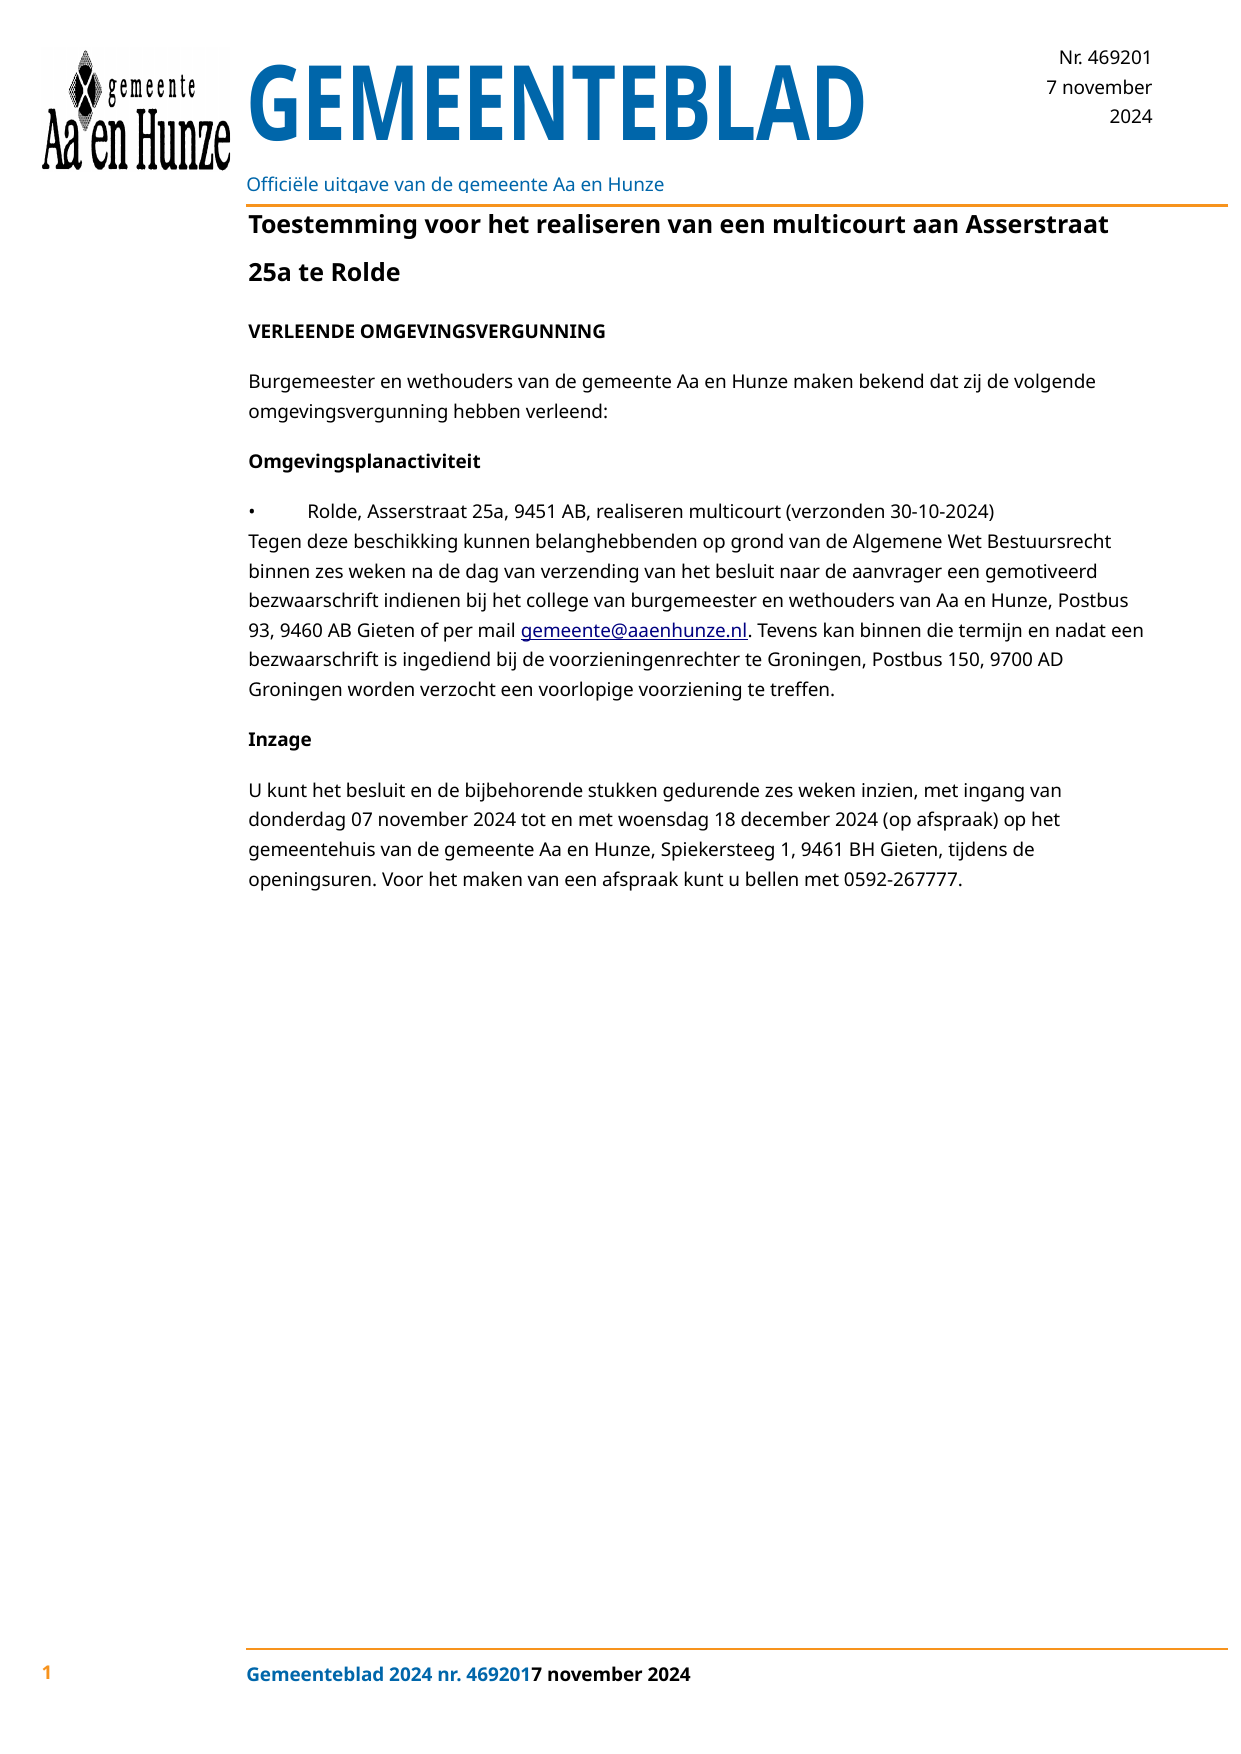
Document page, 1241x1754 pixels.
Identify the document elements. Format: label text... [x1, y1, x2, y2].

picture [41, 47, 231, 172]
text Tegen deze beschikking kunnen belanghebbenden op grond van de Algemene Wet Bestuursrecht binnen zes weken na de dag van verzending van het besluit naar de aanvrager een gemotiveerd bezwaarschrift indienen bij het college van burgemeester en wethouders van Aa en Hunze, Postbus 93, 9460 AB Gieten of per mail gemeente@aaenhunze.nl. Tevens kan binnen die termijn en nadat een bezwaarschrift is ingediend bij de voorzieningenrechter te Groningen, Postbus 150, 9700 AD Groningen worden verzocht een voorlopige voorziening te treffen. [248, 528, 1152, 702]
list Rolde, Asserstraat 25a, 9451 AB, realiseren multicourt (verzonden 30-10-2024) [248, 499, 1152, 524]
text Omgevingsplanactiviteit [248, 448, 1152, 474]
text VERLEENDE OMGEVINGSVERGUNNING [248, 318, 1152, 344]
text Toestemming voor het realiseren van een multicourt aan Asserstraat 25a te Rolde [248, 207, 1152, 288]
text Inzage [248, 727, 1152, 752]
text Burgemeester en wethouders van de gemeente Aa en Hunze maken bekend dat zij de volgende omgevingsvergunning hebben verleend: [248, 368, 1152, 424]
text U kunt het besluit en de bijbehorende stukken gedurende zes weken inzien, met ingang van donderdag 07 november 2024 tot en met woensdag 18 december 2024 (op afspraak) op het gemeentehuis van de gemeente Aa en Hunze, Spiekersteeg 1, 9461 BH Gieten, tijdens de openingsuren. Voor het maken van een afspraak kunt u bellen met 0592-267777. [248, 777, 1152, 892]
